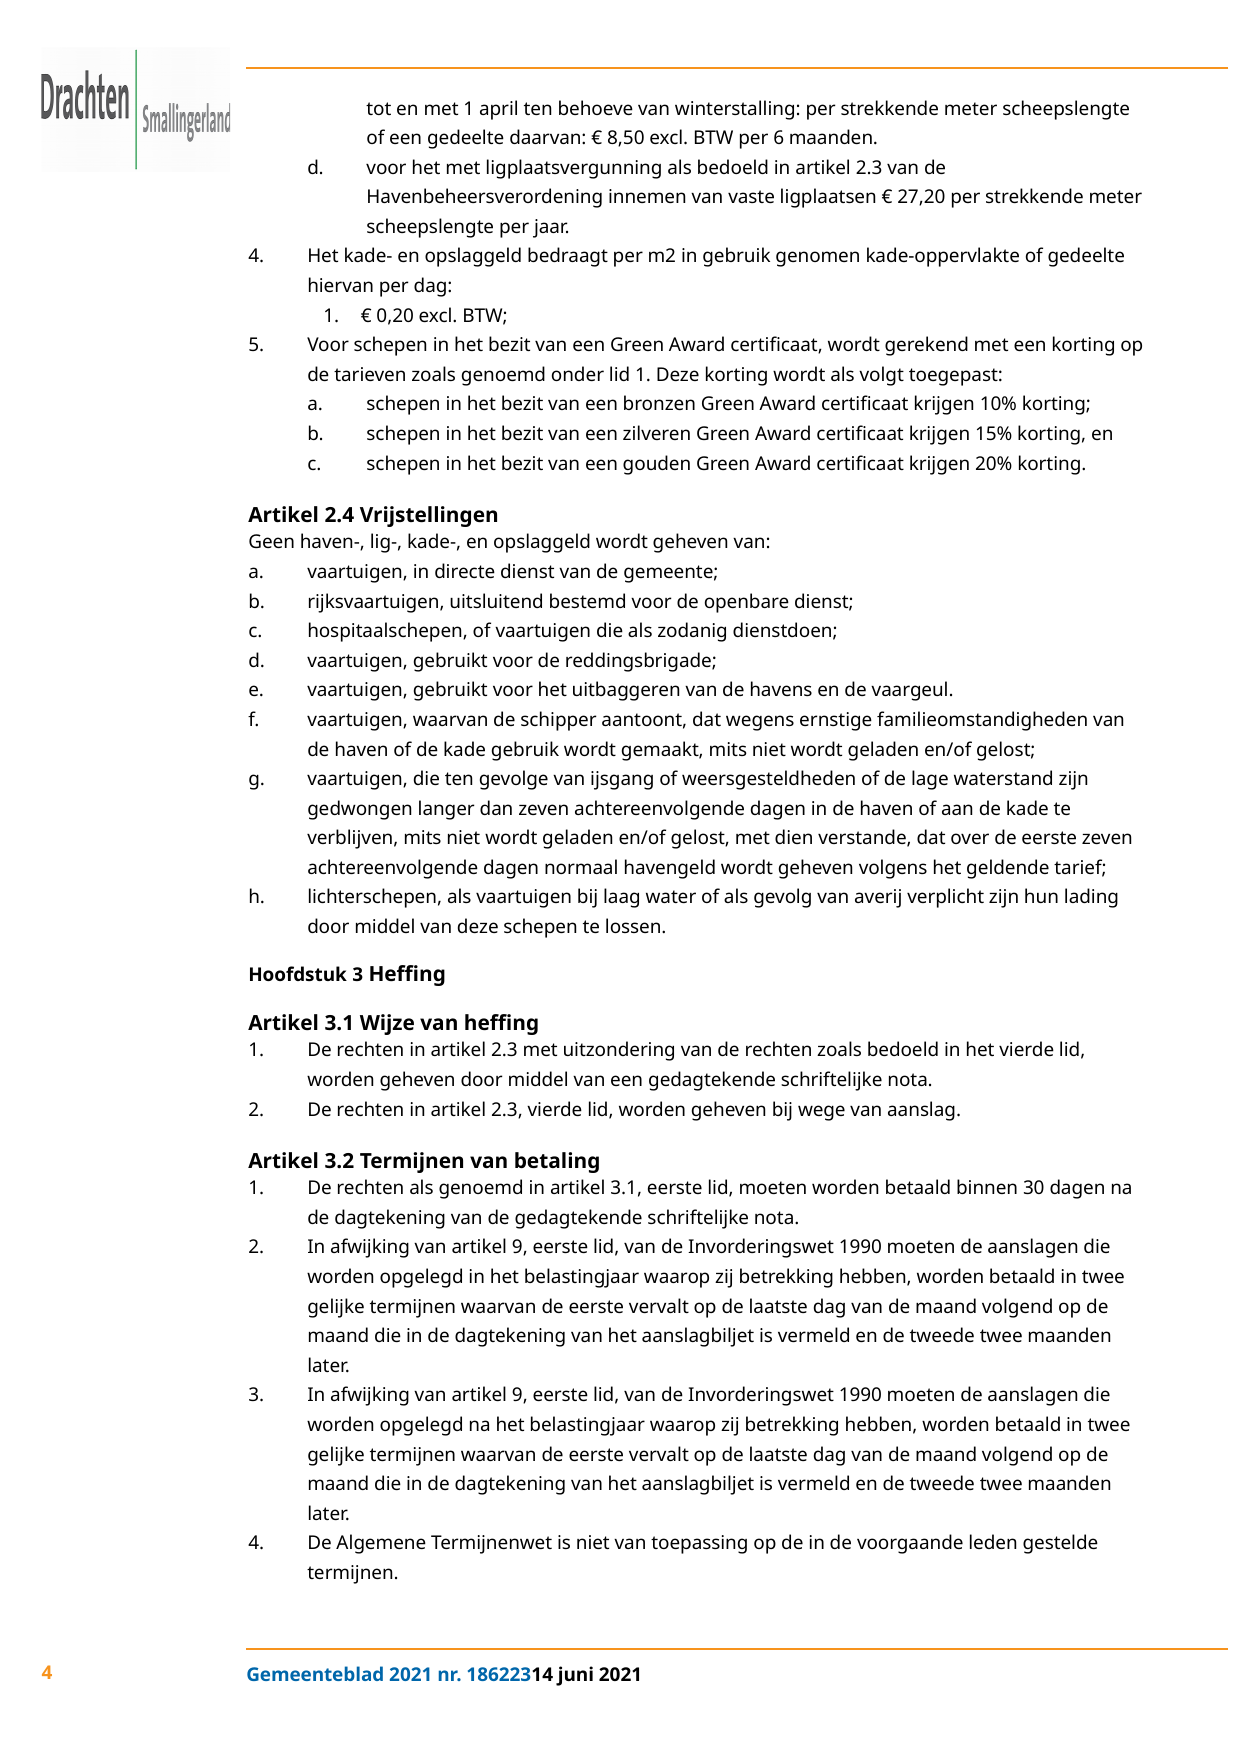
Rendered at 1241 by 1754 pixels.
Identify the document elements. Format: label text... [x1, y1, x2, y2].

list € 0,20 excl. BTW; [323, 302, 1152, 328]
list lichterschepen, als vaartuigen bij laag water of als gevolg van averij verplicht zijn hun lading door middel van deze schepen te lossen. [248, 884, 1152, 939]
list vaartuigen, in directe dienst van de gemeente; [248, 558, 1152, 584]
picture [41, 47, 231, 172]
text Hoofdstuk 3 Heffing [248, 959, 1152, 987]
list In afwijking van artikel 9, eerste lid, van de Invorderingswet 1990 moeten de aanslagen die worden opgelegd in het belastingjaar waarop zij betrekking hebben, worden betaald in twee gelijke termijnen waarvan de eerste vervalt op de laatste dag van de maand volgend op de maand die in de dagtekening van het aanslagbiljet is vermeld en de tweede twee maanden later. [248, 1234, 1152, 1378]
text Artikel 3.1 Wijze van heffing [248, 1008, 1152, 1037]
list In afwijking van artikel 9, eerste lid, van de Invorderingswet 1990 moeten de aanslagen die worden opgelegd na het belastingjaar waarop zij betrekking hebben, worden betaald in twee gelijke termijnen waarvan de eerste vervalt op de laatste dag van de maand volgend op de maand die in de dagtekening van het aanslagbiljet is vermeld en de tweede twee maanden later. [248, 1382, 1152, 1526]
list vaartuigen, die ten gevolge van ijsgang of weersgesteldheden of de lage waterstand zijn gedwongen langer dan zeven achtereenvolgende dagen in de haven of aan de kade te verblijven, mits niet wordt geladen en/of gelost, met dien verstande, dat over de eerste zeven achtereenvolgende dagen normaal havengeld wordt geheven volgens het geldende tarief; [248, 765, 1152, 880]
list De rechten in artikel 2.3, vierde lid, worden geheven bij wege van aanslag. [248, 1096, 1152, 1121]
list vaartuigen, gebruikt voor het uitbaggeren van de havens en de vaargeul. [248, 677, 1152, 702]
list De Algemene Termijnenwet is niet van toepassing op de in de voorgaande leden gestelde termijnen. [248, 1529, 1152, 1585]
list voor het met ligplaatsvergunning als bedoeld in artikel 2.3 van de Havenbeheersverordening innemen van vaste ligplaatsen € 27,20 per strekkende meter scheepslengte per jaar. [307, 154, 1152, 239]
text Geen haven-, lig-, kade-, en opslaggeld wordt geheven van: [248, 529, 1152, 554]
list vaartuigen, gebruikt voor de reddingsbrigade; [248, 647, 1152, 673]
list hospitaalschepen, of vaartuigen die als zodanig dienstdoen; [248, 617, 1152, 643]
list schepen in het bezit van een bronzen Green Award certificaat krijgen 10% korting; [307, 391, 1152, 416]
list schepen in het bezit van een gouden Green Award certificaat krijgen 20% korting. [307, 450, 1152, 476]
list De rechten als genoemd in artikel 3.1, eerste lid, moeten worden betaald binnen 30 dagen na de dagtekening van de gedagtekende schriftelijke nota. [248, 1174, 1152, 1230]
list De rechten in artikel 2.3 met uitzondering van de rechten zoals bedoeld in het vierde lid, worden geheven door middel van een gedagtekende schriftelijke nota. [248, 1037, 1152, 1092]
list rijksvaartuigen, uitsluitend bestemd voor de openbare dienst; [248, 588, 1152, 613]
list Voor schepen in het bezit van een Green Award certificaat, wordt gerekend met een korting op de tarieven zoals genoemd onder lid 1. Deze korting wordt als volgt toegepast: [248, 331, 1152, 387]
list schepen in het bezit van een zilveren Green Award certificaat krijgen 15% korting, en [307, 420, 1152, 446]
list vaartuigen, waarvan de schipper aantoont, dat wegens ernstige familieomstandigheden van de haven of de kade gebruik wordt gemaakt, mits niet wordt geladen en/of gelost; [248, 706, 1152, 761]
text Artikel 3.2 Termijnen van betaling [248, 1146, 1152, 1174]
list Het kade- en opslaggeld bedraagt per m2 in gebruik genomen kade-oppervlakte of gedeelte hiervan per dag: [248, 243, 1152, 298]
list tot en met 1 april ten behoeve van winterstalling: per strekkende meter scheepslengte of een gedeelte daarvan: € 8,50 excl. BTW per 6 maanden. [307, 95, 1152, 150]
text Artikel 2.4 Vrijstellingen [248, 500, 1152, 529]
